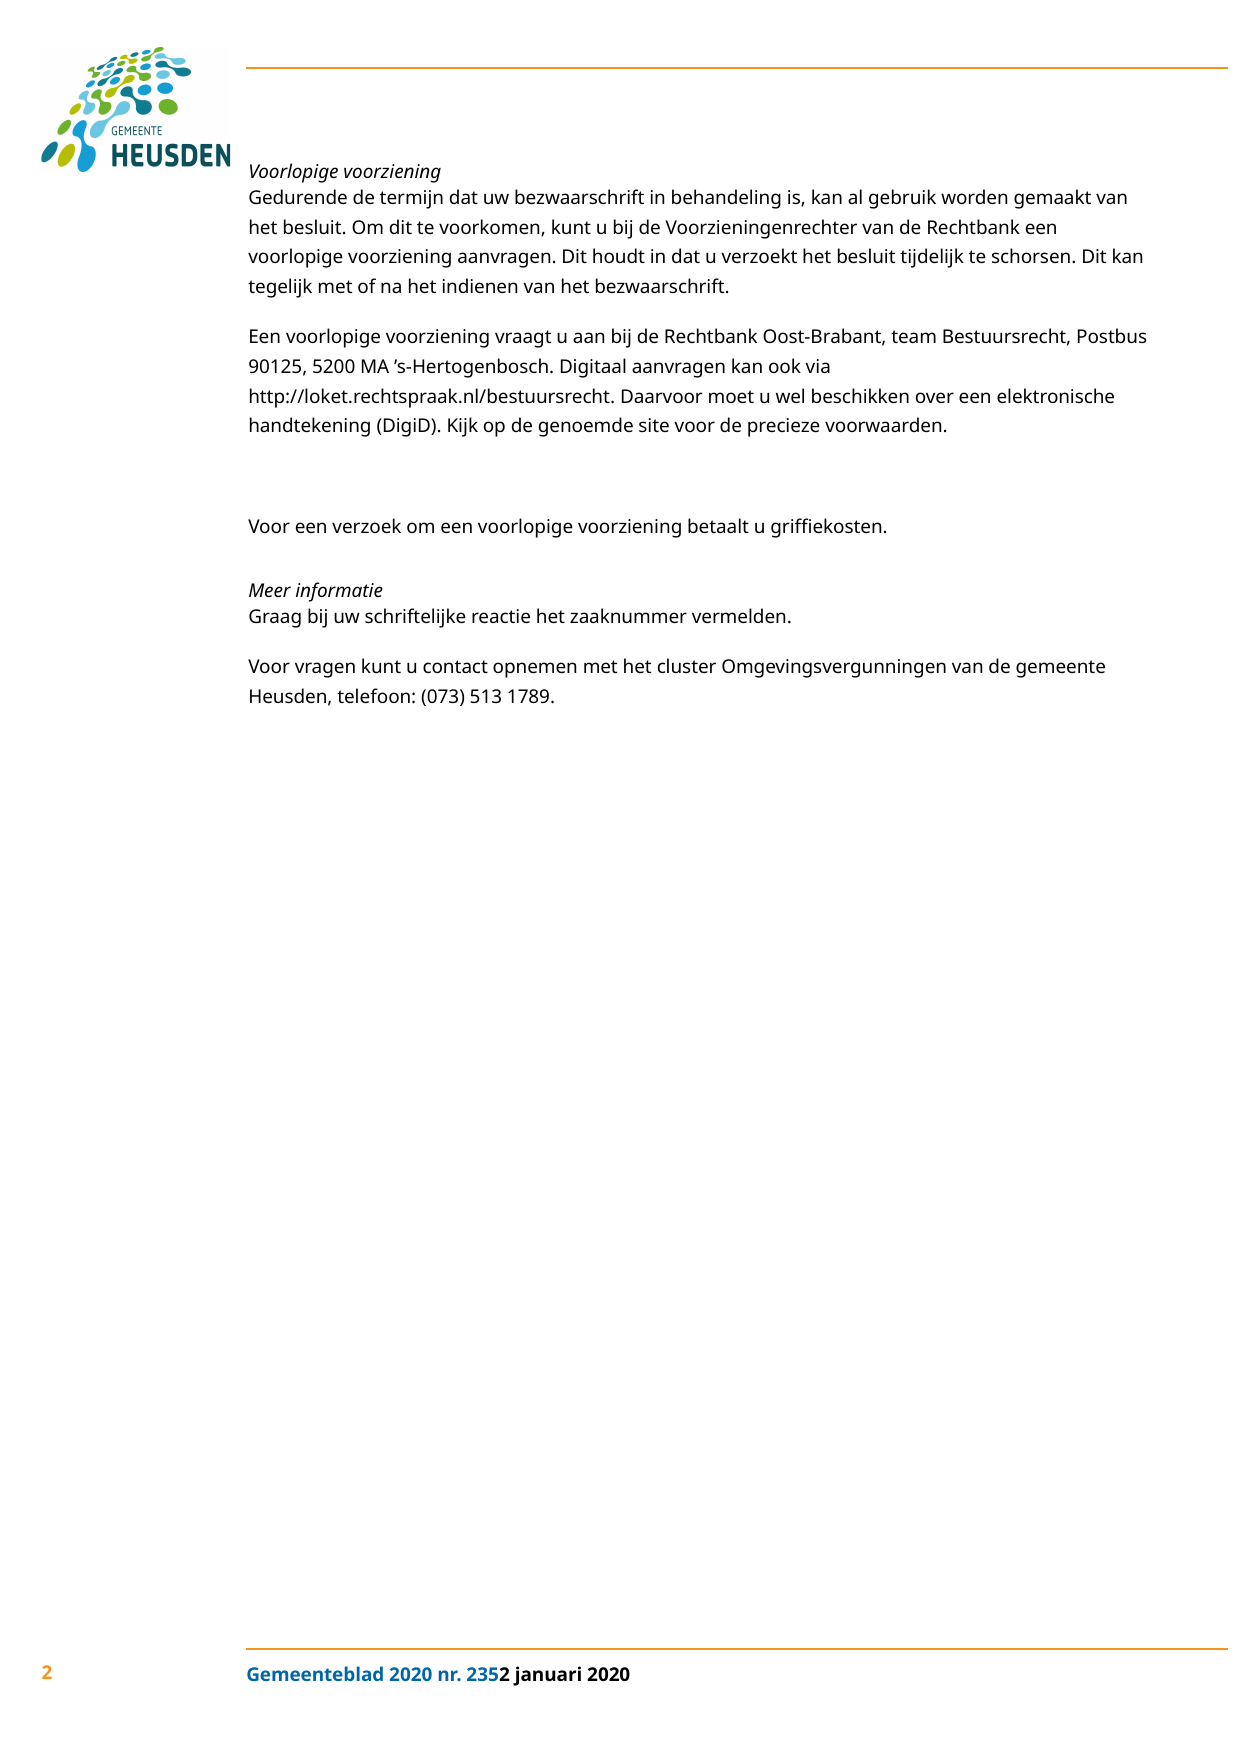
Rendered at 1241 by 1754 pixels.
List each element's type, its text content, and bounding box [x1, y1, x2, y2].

picture [41, 47, 231, 172]
text Voor vragen kunt u contact opnemen met het cluster Omgevingsvergunningen van de gemeente Heusden, telefoon: (073) 513 1789. [248, 653, 1152, 709]
text Graag bij uw schriftelijke reactie het zaaknummer vermelden. [248, 603, 1152, 629]
text Voorlopige voorziening [248, 159, 1152, 184]
text Meer informatie [248, 577, 1152, 603]
text Voor een verzoek om een voorlopige voorziening betaalt u griffiekosten. [248, 513, 1152, 539]
text Gedurende de termijn dat uw bezwaarschrift in behandeling is, kan al gebruik worden gemaakt van het besluit. Om dit te voorkomen, kunt u bij de Voorzieningenrechter van de Rechtbank een voorlopige voorziening aanvragen. Dit houdt in dat u verzoekt het besluit tijdelijk te schorsen. Dit kan tegelijk met of na het indienen van het bezwaarschrift. [248, 184, 1152, 299]
text Een voorlopige voorziening vraagt u aan bij de Rechtbank Oost-Brabant, team Bestuursrecht, Postbus 90125, 5200 MA ’s-Hertogenbosch. Digitaal aanvragen kan ook via http://loket.rechtspraak.nl/bestuursrecht. Daarvoor moet u wel beschikken over een elektronische handtekening (DigiD). Kijk op de genoemde site voor de precieze voorwaarden. [248, 324, 1152, 438]
